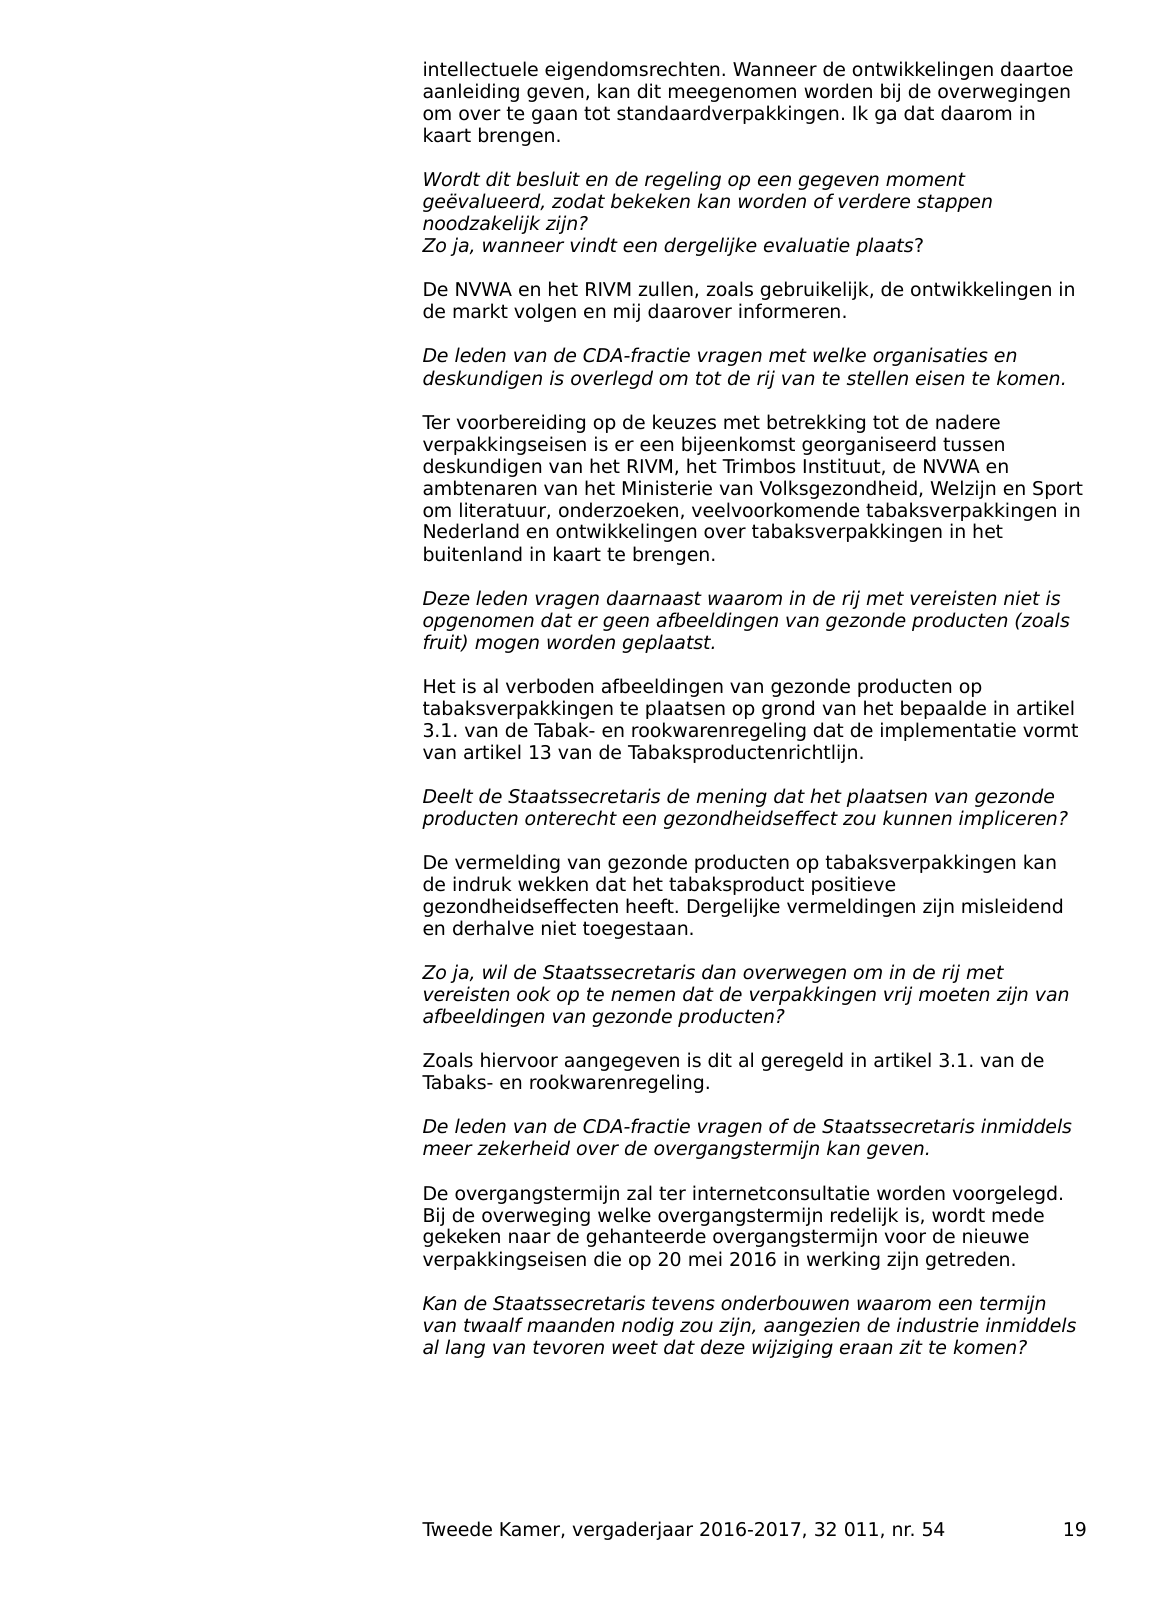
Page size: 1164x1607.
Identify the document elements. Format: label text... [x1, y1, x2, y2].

text De vermelding van gezonde producten op tabaksverpakkingen kan de indruk wekken dat het tabaksproduct positieve gezondheidseffecten heeft. Dergelijke vermeldingen zijn misleidend en derhalve niet toegestaan. [422, 852, 1087, 940]
text Wordt dit besluit en de regeling op een gegeven moment geëvalueerd, zodat bekeken kan worden of verdere stappen noodzakelijk zijn? [422, 169, 1087, 235]
text Zo ja, wanneer vindt een dergelijke evaluatie plaats? [422, 235, 1087, 257]
text De NVWA en het RIVM zullen, zoals gebruikelijk, de ontwikkelingen in de markt volgen en mij daarover informeren. [422, 279, 1087, 323]
text De leden van de CDA-fractie vragen of de Staatssecretaris inmiddels meer zekerheid over de overgangstermijn kan geven. [422, 1116, 1087, 1160]
text De leden van de CDA-fractie vragen met welke organisaties en deskundigen is overlegd om tot de rij van te stellen eisen te komen. [422, 345, 1087, 389]
text Zo ja, wil de Staatssecretaris dan overwegen om in de rij met vereisten ook op te nemen dat de verpakkingen vrij moeten zijn van afbeeldingen van gezonde producten? [422, 962, 1087, 1028]
text intellectuele eigendomsrechten. Wanneer de ontwikkelingen daartoe aanleiding geven, kan dit meegenomen worden bij de overwegingen om over te gaan tot standaardverpakkingen. Ik ga dat daarom in kaart brengen. [422, 59, 1087, 147]
text Deelt de Staatssecretaris de mening dat het plaatsen van gezonde producten onterecht een gezondheidseffect zou kunnen impliceren? [422, 786, 1087, 830]
text De overgangstermijn zal ter internetconsultatie worden voorgelegd. Bij de overweging welke overgangstermijn redelijk is, wordt mede gekeken naar de gehanteerde overgangstermijn voor de nieuwe verpakkingseisen die op 20 mei 2016 in werking zijn getreden. [422, 1182, 1087, 1270]
text Deze leden vragen daarnaast waarom in de rij met vereisten niet is opgenomen dat er geen afbeeldingen van gezonde producten (zoals fruit) mogen worden geplaatst. [422, 588, 1087, 653]
text Ter voorbereiding op de keuzes met betrekking tot de nadere verpakkingseisen is er een bijeenkomst georganiseerd tussen deskundigen van het RIVM, het Trimbos Instituut, de NVWA en ambtenaren van het Ministerie van Volksgezondheid, Welzijn en Sport om literatuur, onderzoeken, veelvoorkomende tabaksverpakkingen in Nederland en ontwikkelingen over tabaksverpakkingen in het buitenland in kaart te brengen. [422, 412, 1087, 565]
text Het is al verboden afbeeldingen van gezonde producten op tabaksverpakkingen te plaatsen op grond van het bepaalde in artikel 3.1. van de Tabak- en rookwarenregeling dat de implementatie vormt van artikel 13 van de Tabaksproductenrichtlijn. [422, 676, 1087, 764]
text Zoals hiervoor aangegeven is dit al geregeld in artikel 3.1. van de Tabaks- en rookwarenregeling. [422, 1050, 1087, 1094]
text Kan de Staatssecretaris tevens onderbouwen waarom een termijn van twaalf maanden nodig zou zijn, aangezien de industrie inmiddels al lang van tevoren weet dat deze wijziging eraan zit te komen? [422, 1293, 1087, 1358]
